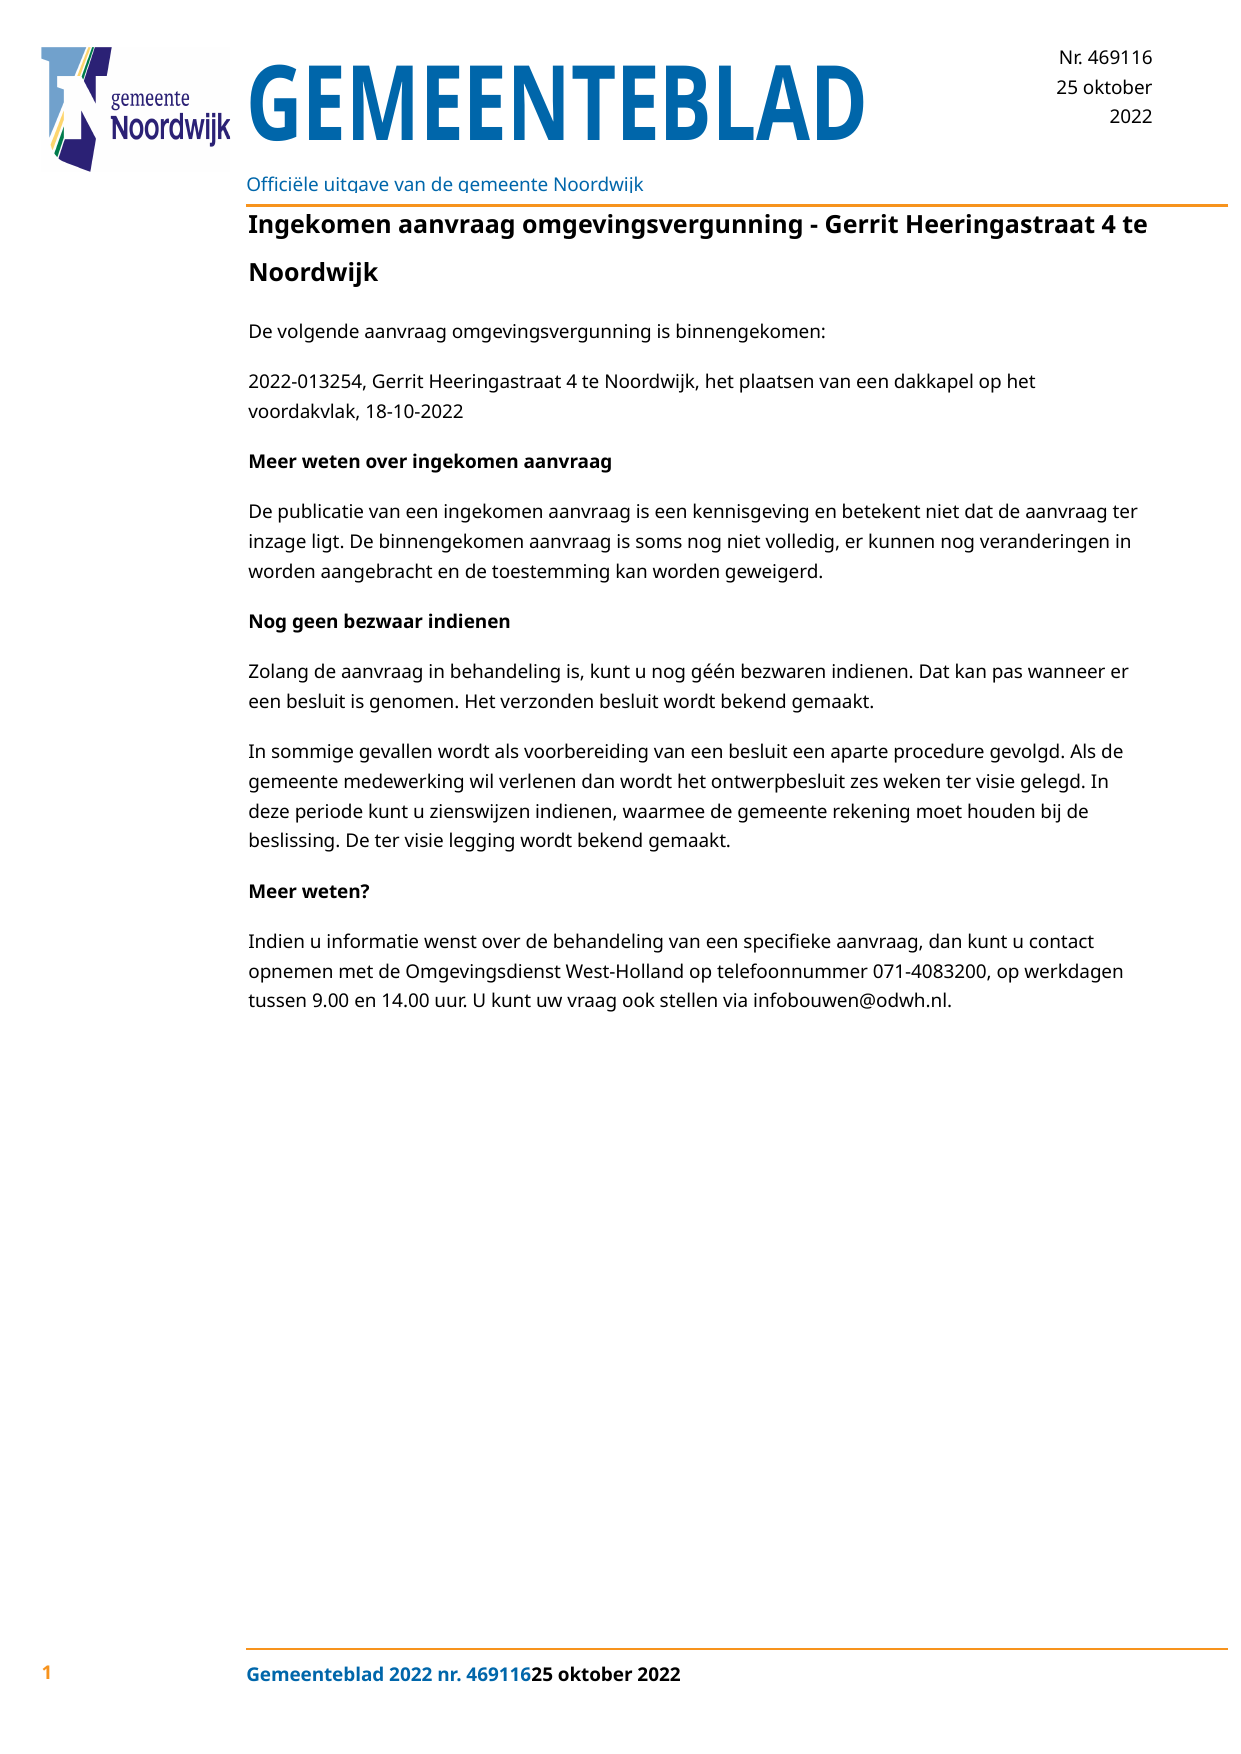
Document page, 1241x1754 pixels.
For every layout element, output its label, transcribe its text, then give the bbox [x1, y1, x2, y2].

text 2022-013254, Gerrit Heeringastraat 4 te Noordwijk, het plaatsen van een dakkapel op het voordakvlak, 18-10-2022 [248, 368, 1152, 424]
text Nog geen bezwaar indienen [248, 608, 1152, 634]
text Indien u informatie wenst over de behandeling van een specifieke aanvraag, dan kunt u contact opnemen met de Omgevingsdienst West-Holland op telefoonnummer 071-4083200, op werkdagen tussen 9.00 en 14.00 uur. U kunt uw vraag ook stellen via infobouwen@odwh.nl. [248, 928, 1152, 1013]
text Zolang de aanvraag in behandeling is, kunt u nog géén bezwaren indienen. Dat kan pas wanneer er een besluit is genomen. Het verzonden besluit wordt bekend gemaakt. [248, 659, 1152, 714]
text Meer weten over ingekomen aanvraag [248, 448, 1152, 474]
text In sommige gevallen wordt als voorbereiding van een besluit een aparte procedure gevolgd. Als de gemeente medewerking wil verlenen dan wordt het ontwerpbesluit zes weken ter visie gelegd. In deze periode kunt u zienswijzen indienen, waarmee de gemeente rekening moet houden bij de beslissing. De ter visie legging wordt bekend gemaakt. [248, 739, 1152, 853]
picture [41, 47, 231, 172]
text De publicatie van een ingekomen aanvraag is een kennisgeving en betekent niet dat de aanvraag ter inzage ligt. De binnengekomen aanvraag is soms nog niet volledig, er kunnen nog veranderingen in worden aangebracht en de toestemming kan worden geweigerd. [248, 499, 1152, 584]
text Ingekomen aanvraag omgevingsvergunning - Gerrit Heeringastraat 4 te Noordwijk [248, 207, 1152, 288]
text De volgende aanvraag omgevingsvergunning is binnengekomen: [248, 318, 1152, 344]
text Meer weten? [248, 878, 1152, 904]
